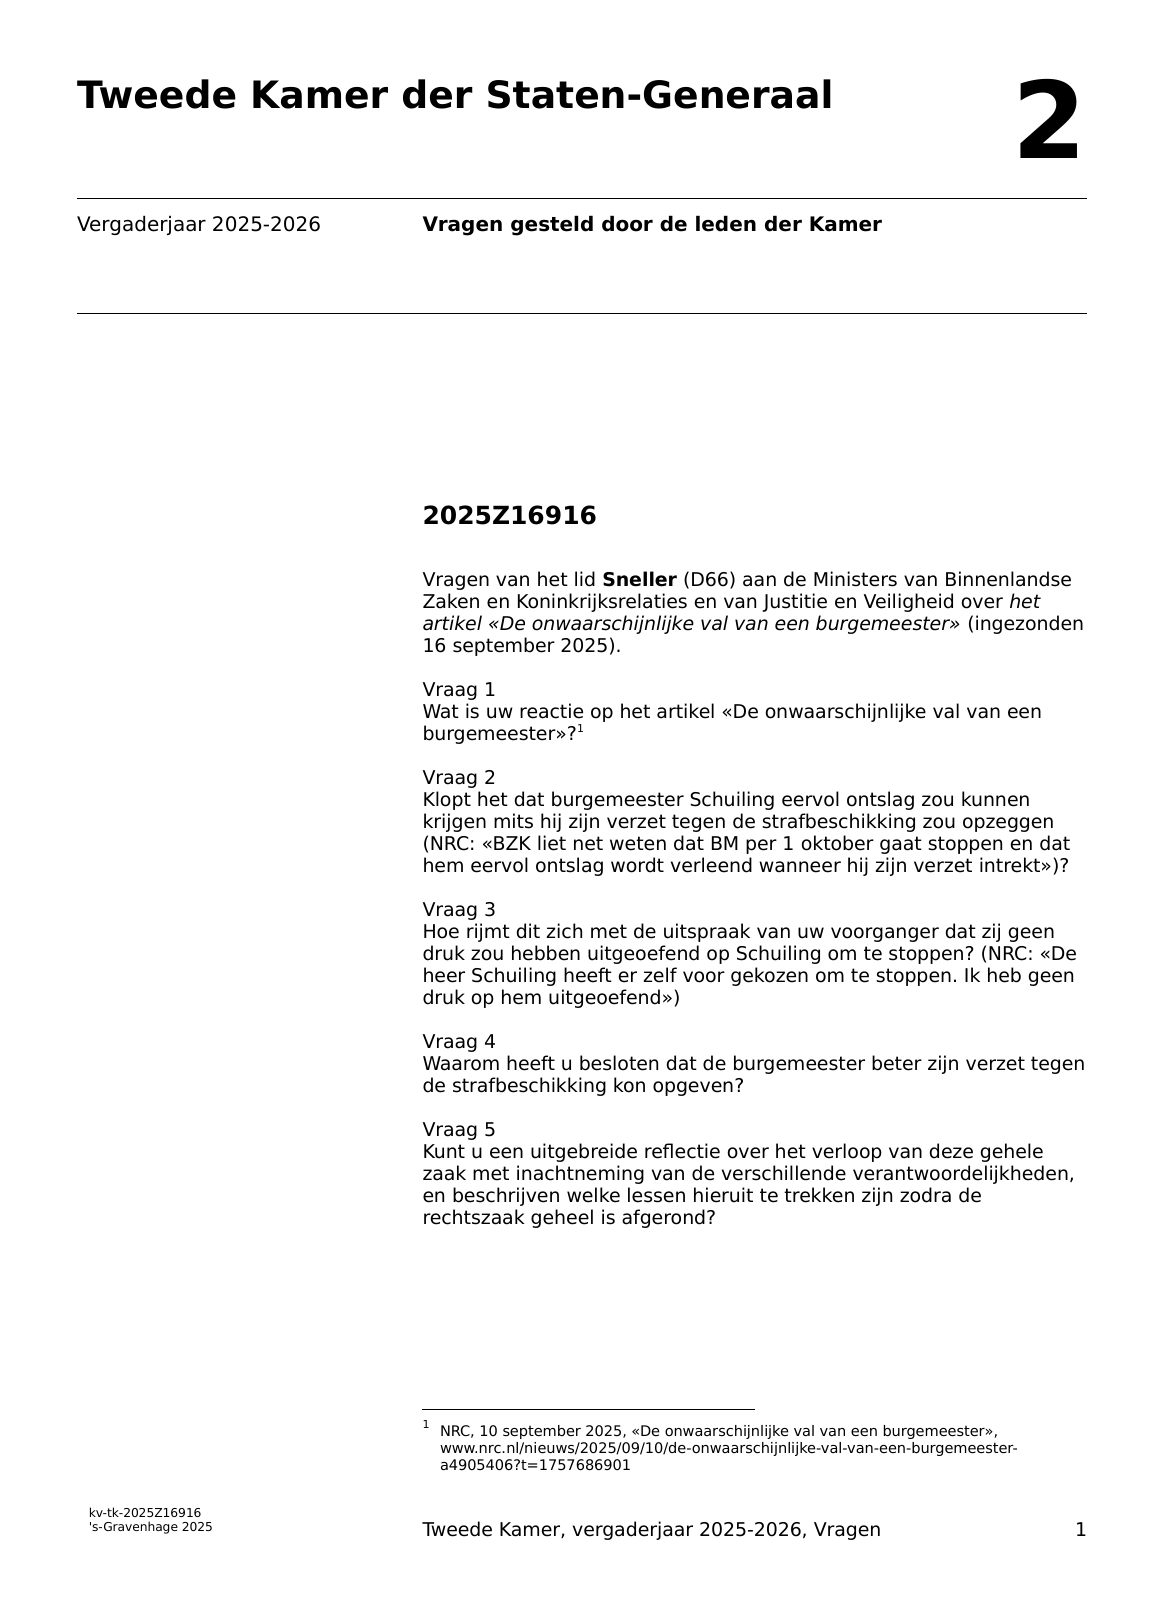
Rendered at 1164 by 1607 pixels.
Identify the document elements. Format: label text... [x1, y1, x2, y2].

text kv-tk-2025Z16916 [88, 1506, 323, 1520]
text Vraag 5 [422, 1119, 1087, 1141]
table_cell Vragen gesteld door de leden der Kamer [422, 199, 1087, 313]
table_cell Vergaderjaar 2025-2026 [77, 199, 422, 313]
table_header 2 [886, 59, 1087, 198]
text Waarom heeft u besloten dat de burgemeester beter zijn verzet tegen de strafbeschikking kon opgeven? [422, 1053, 1087, 1097]
table_header Tweede Kamer der Staten-Generaal [77, 59, 886, 198]
text Vraag 3 [422, 899, 1087, 921]
text 's-Gravenhage 2025 [88, 1520, 323, 1534]
text Hoe rijmt dit zich met de uitspraak van uw voorganger dat zij geen druk zou hebben uitgeoefend op Schuiling om te stoppen? (NRC: «De heer Schuiling heeft er zelf voor gekozen om te stoppen. Ik heb geen druk op hem uitgeoefend») [422, 921, 1087, 1009]
text Klopt het dat burgemeester Schuiling eervol ontslag zou kunnen krijgen mits hij zijn verzet tegen de strafbeschikking zou opzeggen (NRC: «BZK liet net weten dat BM per 1 oktober gaat stoppen en dat hem eervol ontslag wordt verleend wanneer hij zijn verzet intrekt»)? [422, 789, 1087, 877]
text Vraag 1 [422, 679, 1087, 701]
text Vraag 4 [422, 1031, 1087, 1053]
text Vragen van het lid Sneller (D66) aan de Ministers van Binnenlandse Zaken en Koninkrijksrelaties en van Justitie en Veiligheid over het artikel «De onwaarschijnlijke val van een burgemeester» (ingezonden 16 september 2025). [422, 569, 1087, 657]
text Vraag 2 [422, 767, 1087, 789]
text NRC, 10 september 2025, «De onwaarschijnlijke val van een burgemeester», www.nrc.nl/nieuws/2025/09/10/de-onwaarschijnlijke-val-van-een-burgemeester-a4905406?t=1757686901 [422, 1418, 1087, 1474]
text Kunt u een uitgebreide reflectie over het verloop van deze gehele zaak met inachtneming van de verschillende verantwoordelijkheden, en beschrijven welke lessen hieruit te trekken zijn zodra de rechtszaak geheel is afgerond? [422, 1141, 1087, 1229]
text Wat is uw reactie op het artikel «De onwaarschijnlijke val van een burgemeester»? [422, 701, 1087, 745]
text 2025Z16916 [422, 501, 1087, 531]
